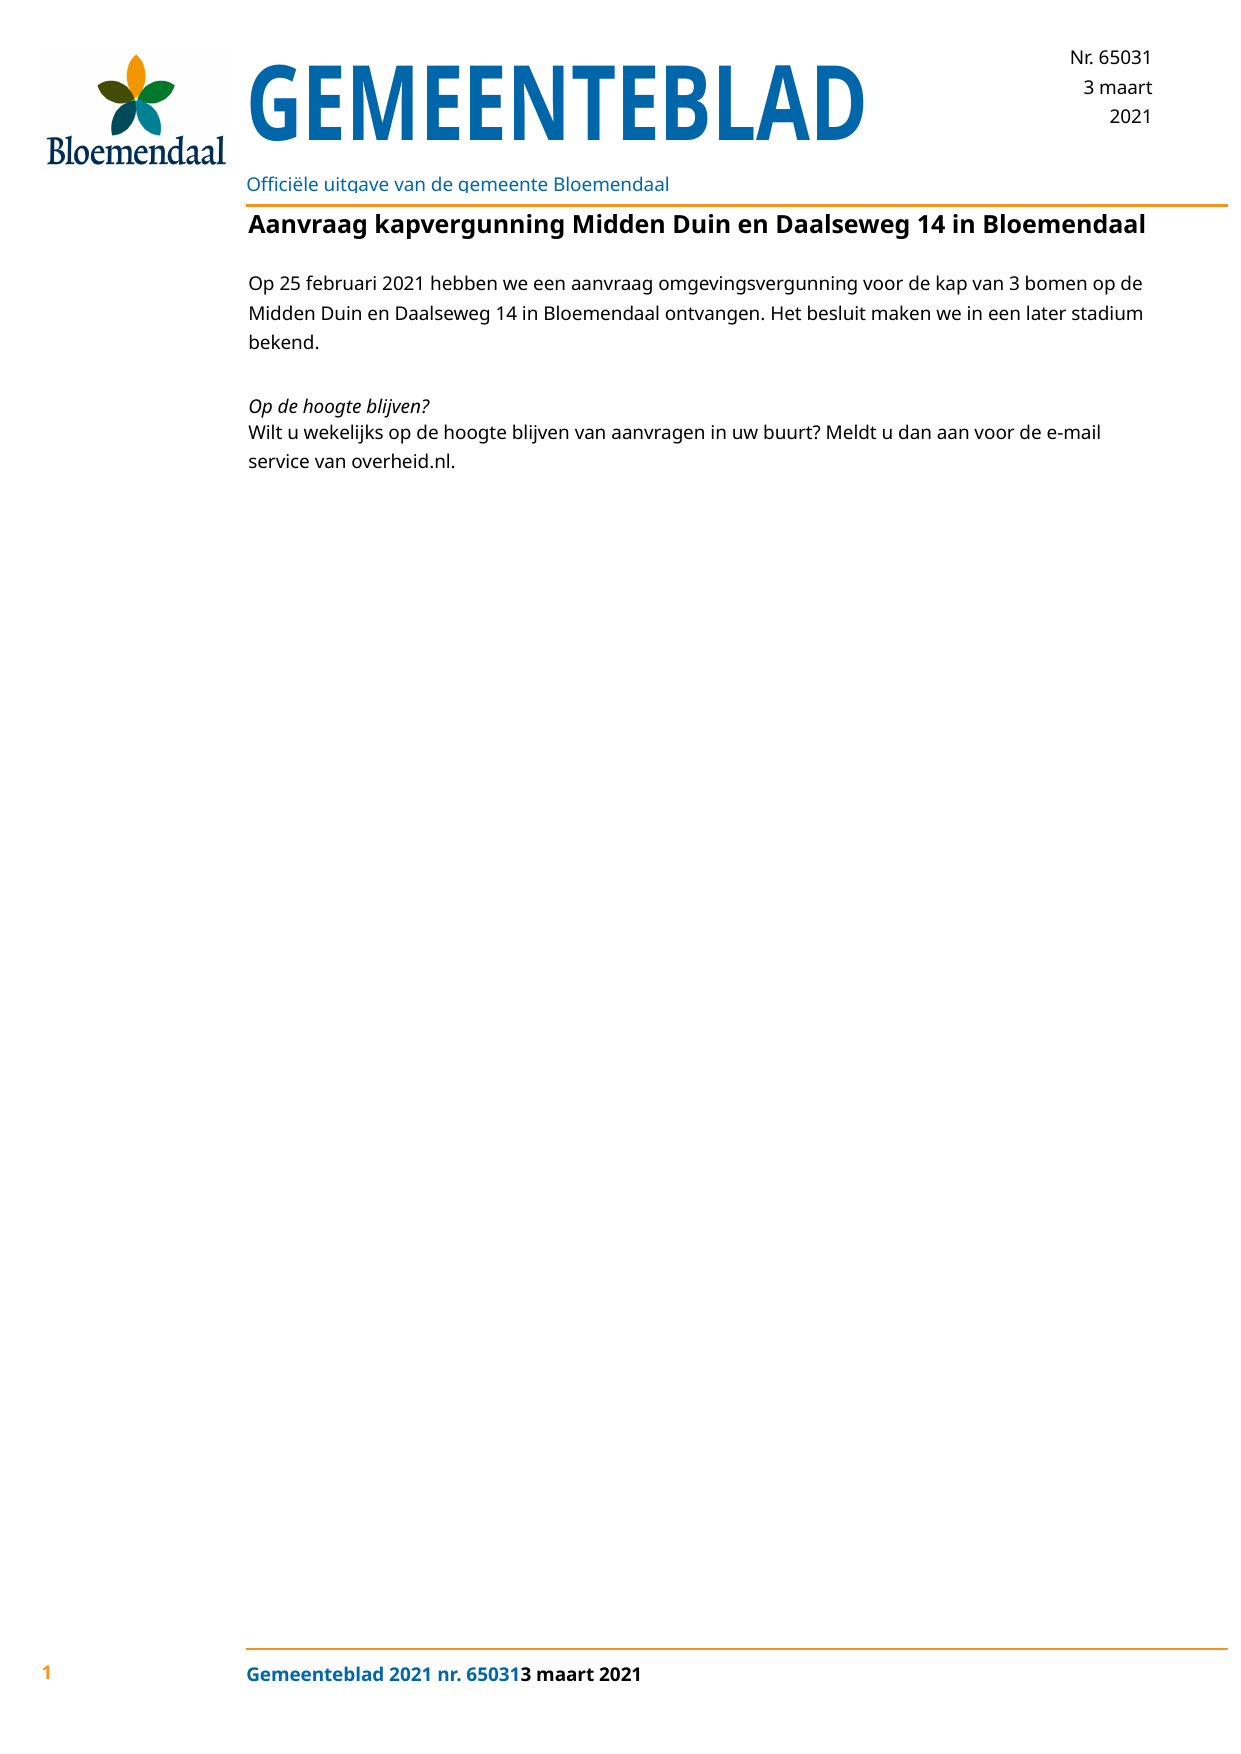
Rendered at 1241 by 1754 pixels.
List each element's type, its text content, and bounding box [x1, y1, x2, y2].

text Wilt u wekelijks op de hoogte blijven van aanvragen in uw buurt? Meldt u dan aan voor de e-mail service van overheid.nl. [248, 419, 1152, 474]
text Aanvraag kapvergunning Midden Duin en Daalseweg 14 in Bloemendaal [248, 207, 1152, 241]
text Op 25 februari 2021 hebben we een aanvraag omgevingsvergunning voor de kap van 3 bomen op de Midden Duin en Daalseweg 14 in Bloemendaal ontvangen. Het besluit maken we in een later stadium bekend. [248, 270, 1152, 355]
picture [41, 47, 231, 172]
text Op de hoogte blijven? [248, 393, 1152, 419]
